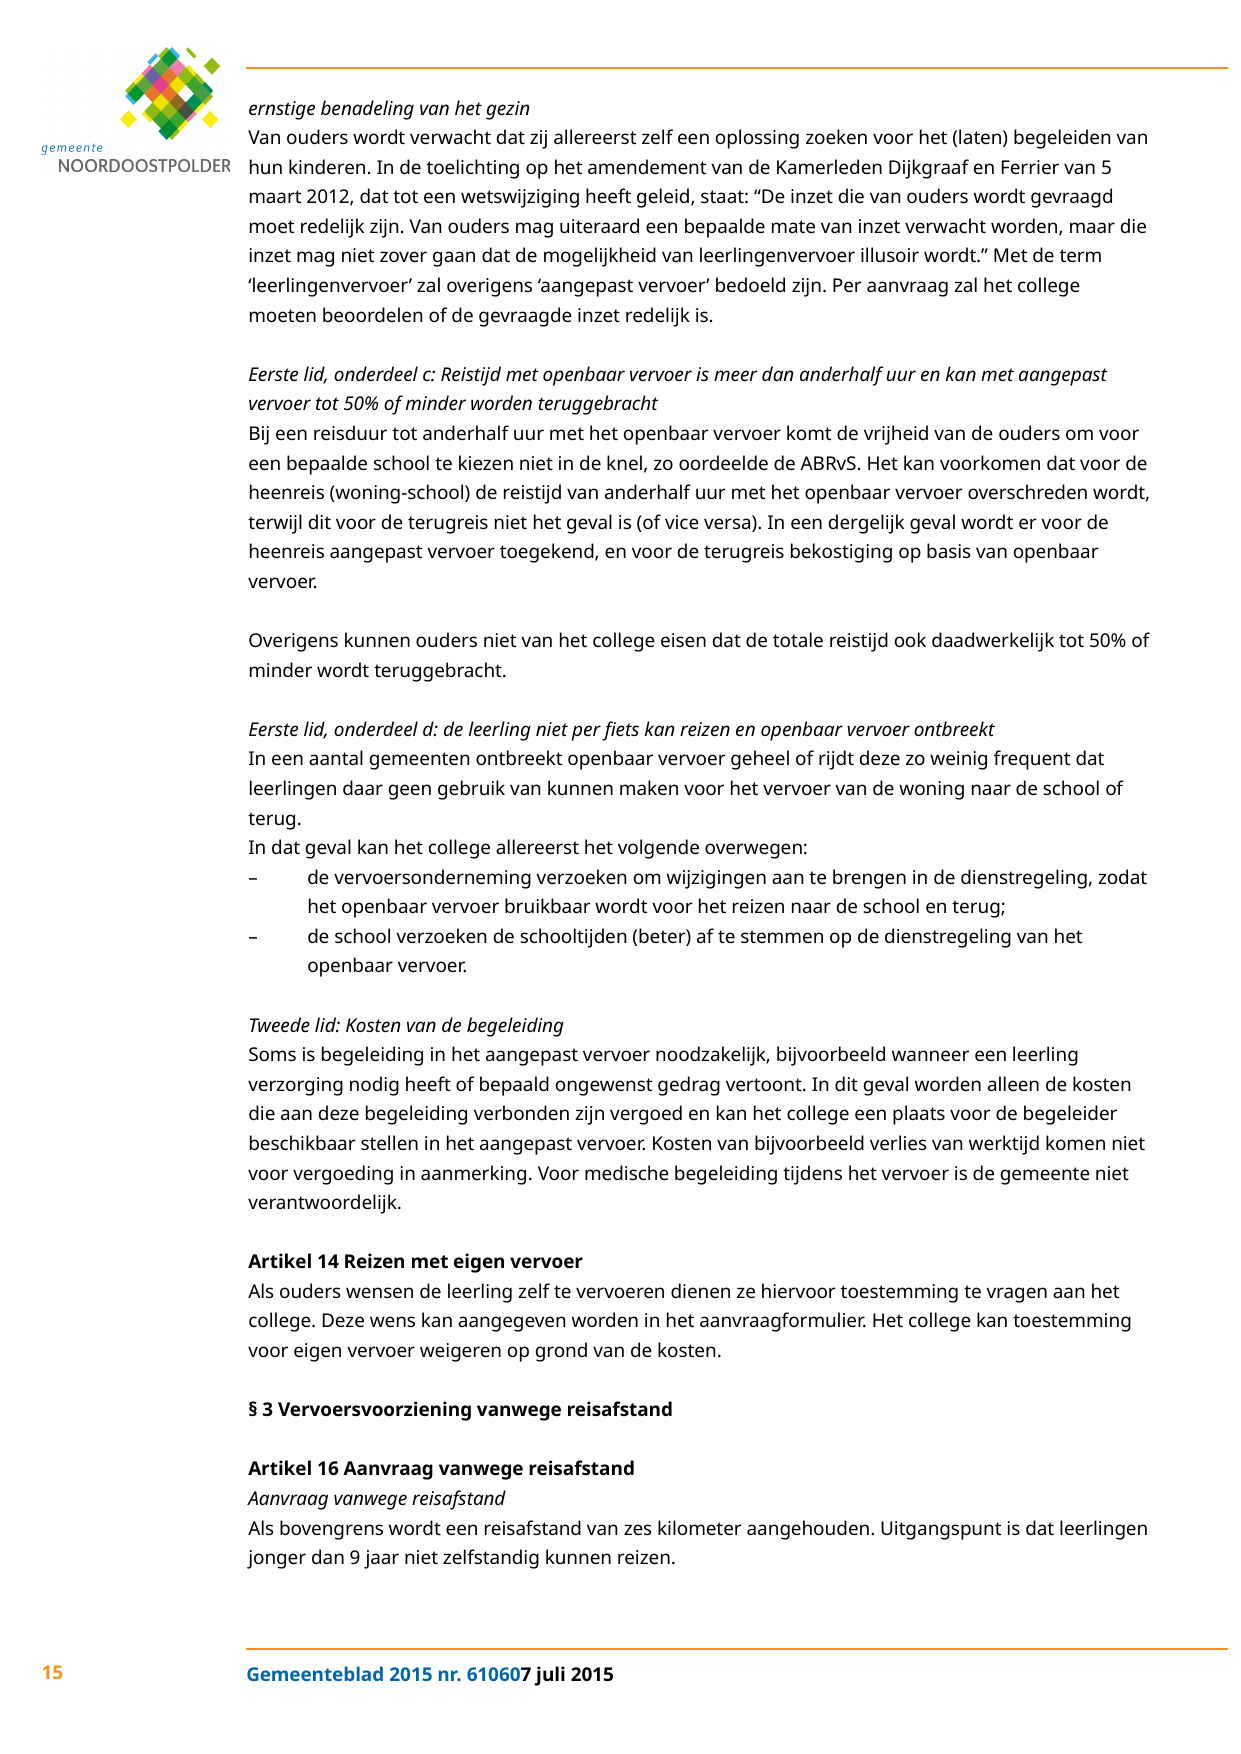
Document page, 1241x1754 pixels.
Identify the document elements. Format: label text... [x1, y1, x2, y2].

text Als ouders wensen de leerling zelf te vervoeren dienen ze hiervoor toestemming te vragen aan het college. Deze wens kan aangegeven worden in het aanvraagformulier. Het college kan toestemming voor eigen vervoer weigeren op grond van de kosten. [248, 1278, 1152, 1363]
text Artikel 14 Reizen met eigen vervoer [248, 1248, 1152, 1274]
text Soms is begeleiding in het aangepast vervoer noodzakelijk, bijvoorbeeld wanneer een leerling verzorging nodig heeft of bepaald ongewenst gedrag vertoont. In dit geval worden alleen de kosten die aan deze begeleiding verbonden zijn vergoed en kan het college een plaats voor de begeleider beschikbaar stellen in het aangepast vervoer. Kosten van bijvoorbeeld verlies van werktijd komen niet voor vergoeding in aanmerking. Voor medische begeleiding tijdens het vervoer is de gemeente niet verantwoordelijk. [248, 1041, 1152, 1215]
text In dat geval kan het college allereerst het volgende overwegen: [248, 834, 1152, 860]
text Artikel 16 Aanvraag vanwege reisafstand [248, 1456, 1152, 1481]
picture [41, 47, 231, 172]
list de vervoersonderneming verzoeken om wijzigingen aan te brengen in de dienstregeling, zodat het openbaar vervoer bruikbaar wordt voor het reizen naar de school en terug; [248, 864, 1152, 919]
text Bij een reisduur tot anderhalf uur met het openbaar vervoer komt de vrijheid van de ouders om voor een bepaalde school te kiezen niet in de knel, zo oordeelde de ABRvS. Het kan voorkomen dat voor de heenreis (woning-school) de reistijd van anderhalf uur met het openbaar vervoer overschreden wordt, terwijl dit voor de terugreis niet het geval is (of vice versa). In een dergelijk geval wordt er voor de heenreis aangepast vervoer toegekend, en voor de terugreis bekostiging op basis van openbaar vervoer. [248, 420, 1152, 594]
list de school verzoeken de schooltijden (beter) af te stemmen op de dienstregeling van het openbaar vervoer. [248, 923, 1152, 978]
text Eerste lid, onderdeel c: Reistijd met openbaar vervoer is meer dan anderhalf uur en kan met aangepast vervoer tot 50% of minder worden teruggebracht [248, 361, 1152, 416]
text § 3 Vervoersvoorziening vanwege reisafstand [248, 1396, 1152, 1422]
text Overigens kunnen ouders niet van het college eisen dat de totale reistijd ook daadwerkelijk tot 50% of minder wordt teruggebracht. [248, 627, 1152, 683]
text ernstige benadeling van het gezin [248, 95, 1152, 121]
text Eerste lid, onderdeel d: de leerling niet per fiets kan reizen en openbaar vervoer ontbreekt [248, 716, 1152, 742]
text Aanvraag vanwege reisafstand [248, 1485, 1152, 1511]
text Tweede lid: Kosten van de begeleiding [248, 1012, 1152, 1038]
text In een aantal gemeenten ontbreekt openbaar vervoer geheel of rijdt deze zo weinig frequent dat leerlingen daar geen gebruik van kunnen maken voor het vervoer van de woning naar de school of terug. [248, 746, 1152, 831]
text Als bovengrens wordt een reisafstand van zes kilometer aangehouden. Uitgangspunt is dat leerlingen jonger dan 9 jaar niet zelfstandig kunnen reizen. [248, 1515, 1152, 1570]
text Van ouders wordt verwacht dat zij allereerst zelf een oplossing zoeken voor het (laten) begeleiden van hun kinderen. In de toelichting op het amendement van de Kamerleden Dijkgraaf en Ferrier van 5 maart 2012, dat tot een wetswijziging heeft geleid, staat: “De inzet die van ouders wordt gevraagd moet redelijk zijn. Van ouders mag uiteraard een bepaalde mate van inzet verwacht worden, maar die inzet mag niet zover gaan dat de mogelijkheid van leerlingenvervoer illusoir wordt.” Met de term ‘leerlingenvervoer’ zal overigens ‘aangepast vervoer’ bedoeld zijn. Per aanvraag zal het college moeten beoordelen of de gevraagde inzet redelijk is. [248, 124, 1152, 328]
